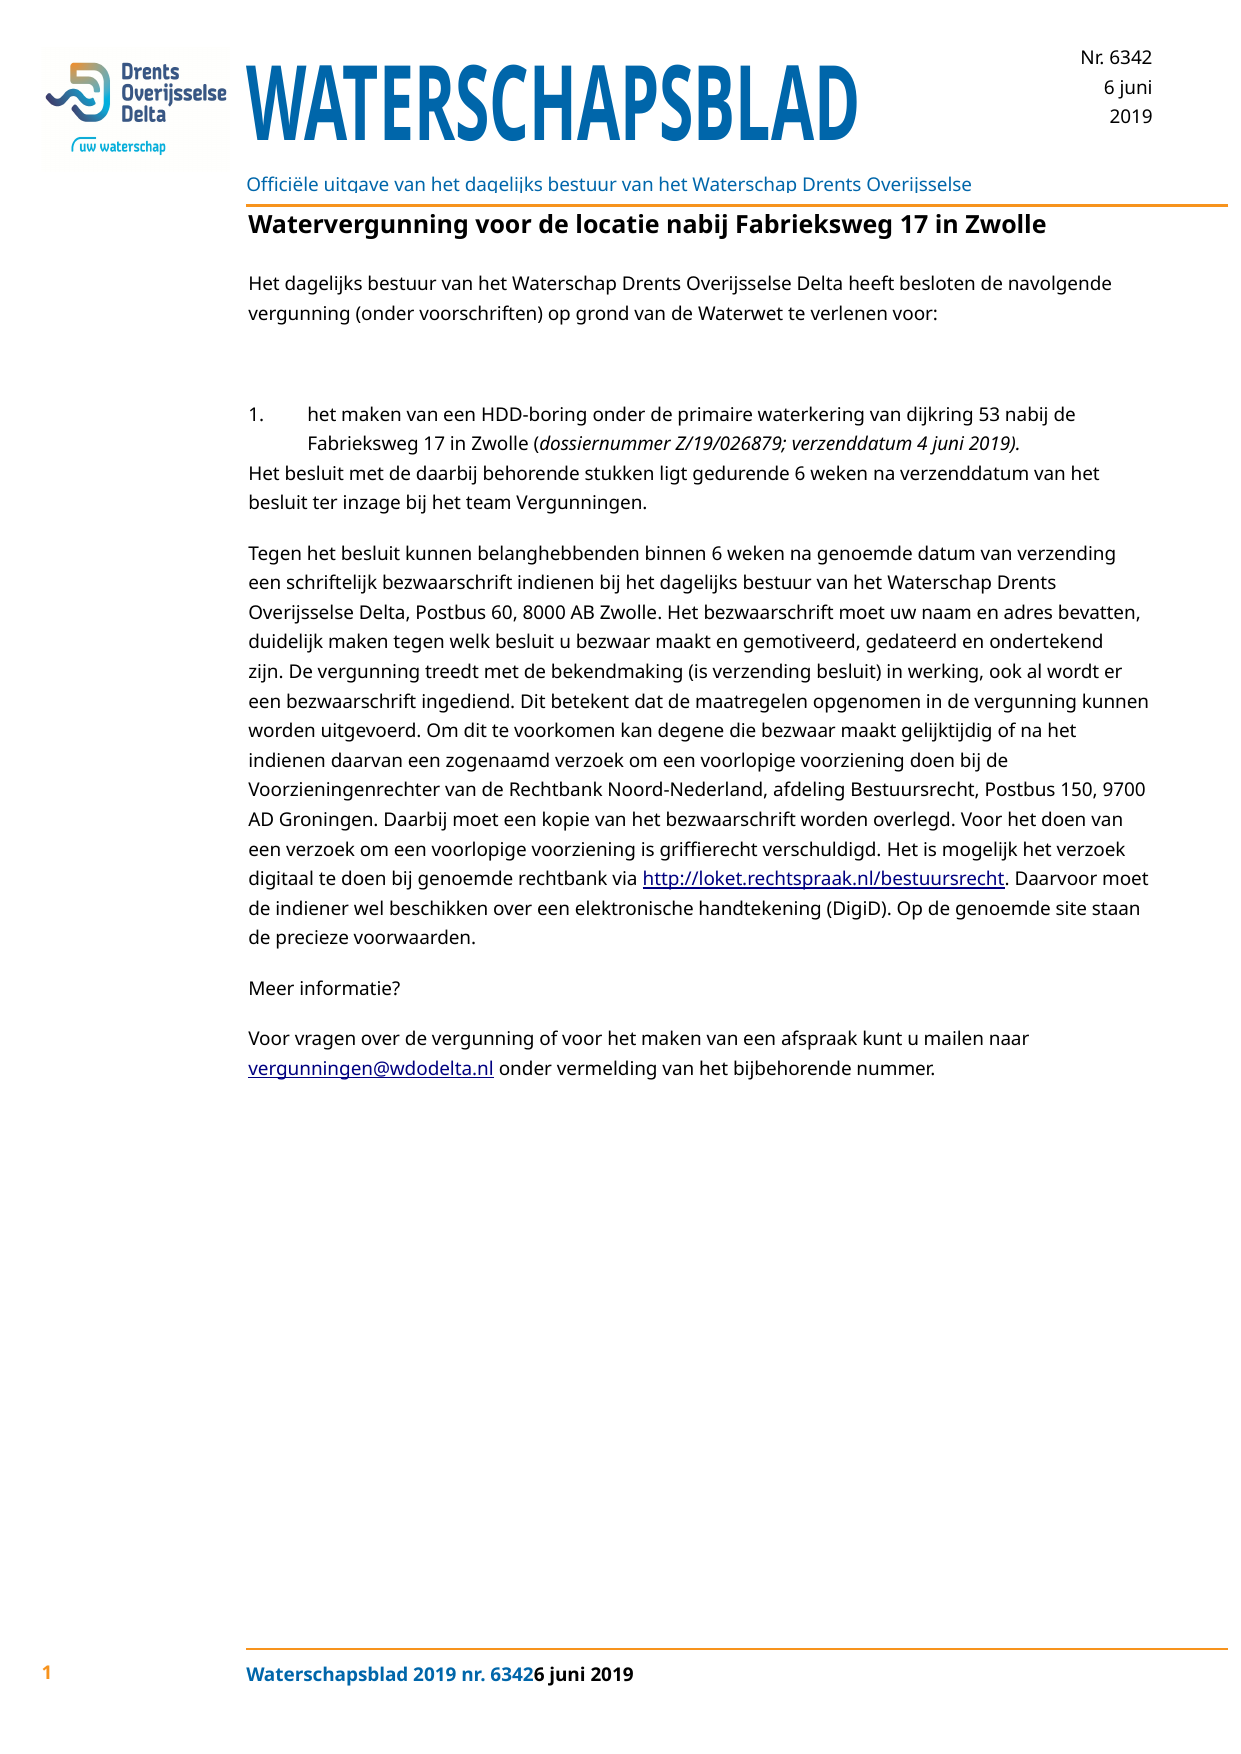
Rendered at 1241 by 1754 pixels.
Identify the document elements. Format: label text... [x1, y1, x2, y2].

text Watervergunning voor de locatie nabij Fabrieksweg 17 in Zwolle [248, 207, 1152, 241]
text Het besluit met de daarbij behorende stukken ligt gedurende 6 weken na verzenddatum van het besluit ter inzage bij het team Vergunningen. [248, 460, 1152, 515]
text Voor vragen over de vergunning of voor het maken van een afspraak kunt u mailen naar vergunningen@wdodelta.nl onder vermelding van het bijbehorende nummer. [248, 1025, 1152, 1081]
text Tegen het besluit kunnen belanghebbenden binnen 6 weken na genoemde datum van verzending een schriftelijk bezwaarschrift indienen bij het dagelijks bestuur van het Waterschap Drents Overijsselse Delta, Postbus 60, 8000 AB Zwolle. Het bezwaarschrift moet uw naam en adres bevatten, duidelijk maken tegen welk besluit u bezwaar maakt en gemotiveerd, gedateerd en ondertekend zijn. De vergunning treedt met de bekendmaking (is verzending besluit) in werking, ook al wordt er een bezwaarschrift ingediend. Dit betekent dat de maatregelen opgenomen in de vergunning kunnen worden uitgevoerd. Om dit te voorkomen kan degene die bezwaar maakt gelijktijdig of na het indienen daarvan een zogenaamd verzoek om een voorlopige voorziening doen bij de Voorzieningenrechter van de Rechtbank Noord-Nederland, afdeling Bestuursrecht, Postbus 150, 9700 AD Groningen. Daarbij moet een kopie van het bezwaarschrift worden overlegd. Voor het doen van een verzoek om een voorlopige voorziening is griffierecht verschuldigd. Het is mogelijk het verzoek digitaal te doen bij genoemde rechtbank via http://loket.rechtspraak.nl/bestuursrecht. Daarvoor moet de indiener wel beschikken over een elektronische handtekening (DigiD). Op de genoemde site staan de precieze voorwaarden. [248, 540, 1152, 950]
text Meer informatie? [248, 975, 1152, 1001]
text Het dagelijks bestuur van het Waterschap Drents Overijsselse Delta heeft besloten de navolgende vergunning (onder voorschriften) op grond van de Waterwet te verlenen voor: [248, 270, 1152, 326]
list het maken van een HDD-boring onder de primaire waterkering van dijkring 53 nabij de Fabrieksweg 17 in Zwolle (dossiernummer Z/19/026879; verzenddatum 4 juni 2019). [248, 401, 1152, 456]
picture [41, 47, 231, 172]
